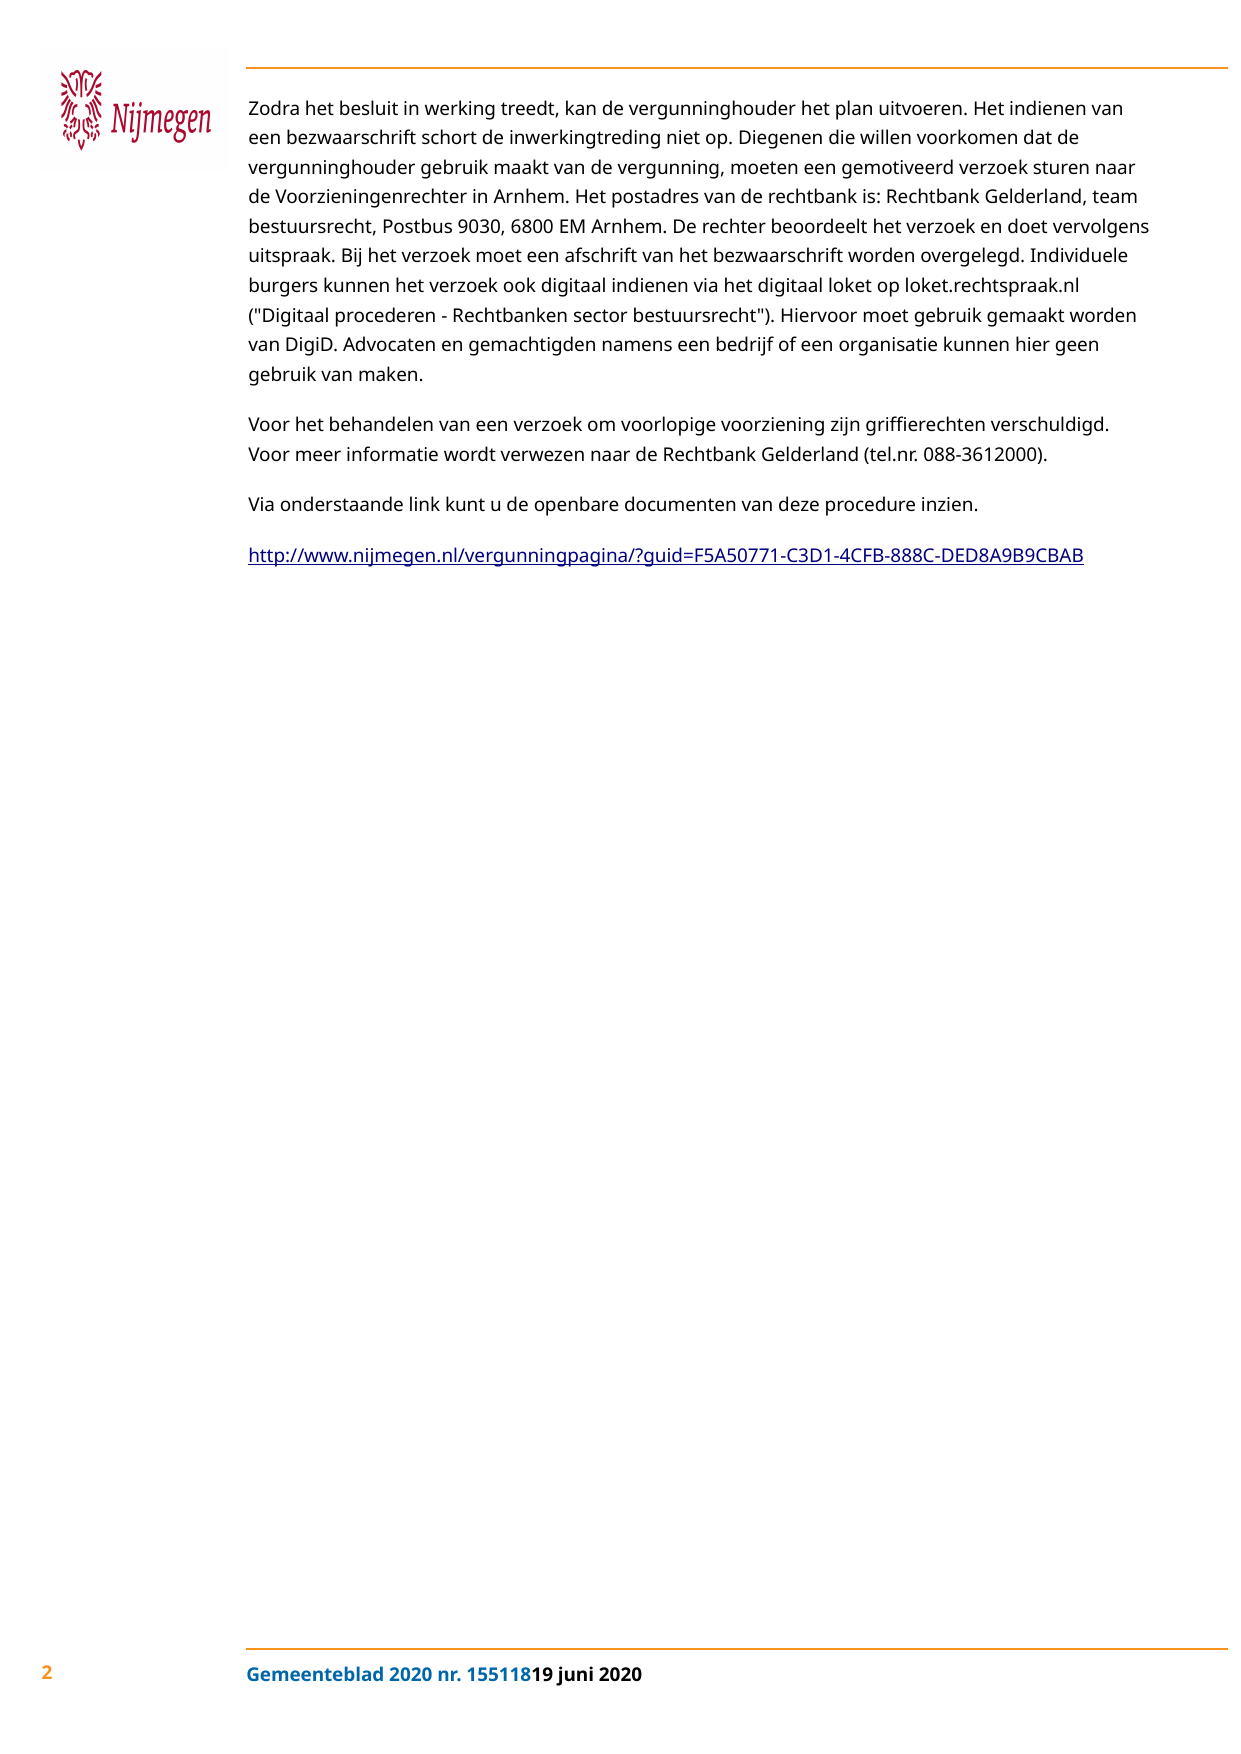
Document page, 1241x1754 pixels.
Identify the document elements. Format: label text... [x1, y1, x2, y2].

text Zodra het besluit in werking treedt, kan de vergunninghouder het plan uitvoeren. Het indienen van een bezwaarschrift schort de inwerkingtreding niet op. Diegenen die willen voorkomen dat de vergunninghouder gebruik maakt van de vergunning, moeten een gemotiveerd verzoek sturen naar de Voorzieningenrechter in Arnhem. Het postadres van de rechtbank is: Rechtbank Gelderland, team bestuursrecht, Postbus 9030, 6800 EM Arnhem. De rechter beoordeelt het verzoek en doet vervolgens uitspraak. Bij het verzoek moet een afschrift van het bezwaarschrift worden overgelegd. Individuele burgers kunnen het verzoek ook digitaal indienen via het digitaal loket op loket.rechtspraak.nl ("Digitaal procederen - Rechtbanken sector bestuursrecht"). Hiervoor moet gebruik gemaakt worden van DigiD. Advocaten en gemachtigden namens een bedrijf of een organisatie kunnen hier geen gebruik van maken. [248, 95, 1152, 387]
text Voor het behandelen van een verzoek om voorlopige voorziening zijn griffierechten verschuldigd. Voor meer informatie wordt verwezen naar de Rechtbank Gelderland (tel.nr. 088-3612000). [248, 411, 1152, 467]
picture [41, 47, 231, 172]
text http://www.nijmegen.nl/vergunningpagina/?guid=F5A50771-C3D1-4CFB-888C-DED8A9B9CBAB [248, 542, 1152, 568]
text Via onderstaande link kunt u de openbare documenten van deze procedure inzien. [248, 491, 1152, 517]
